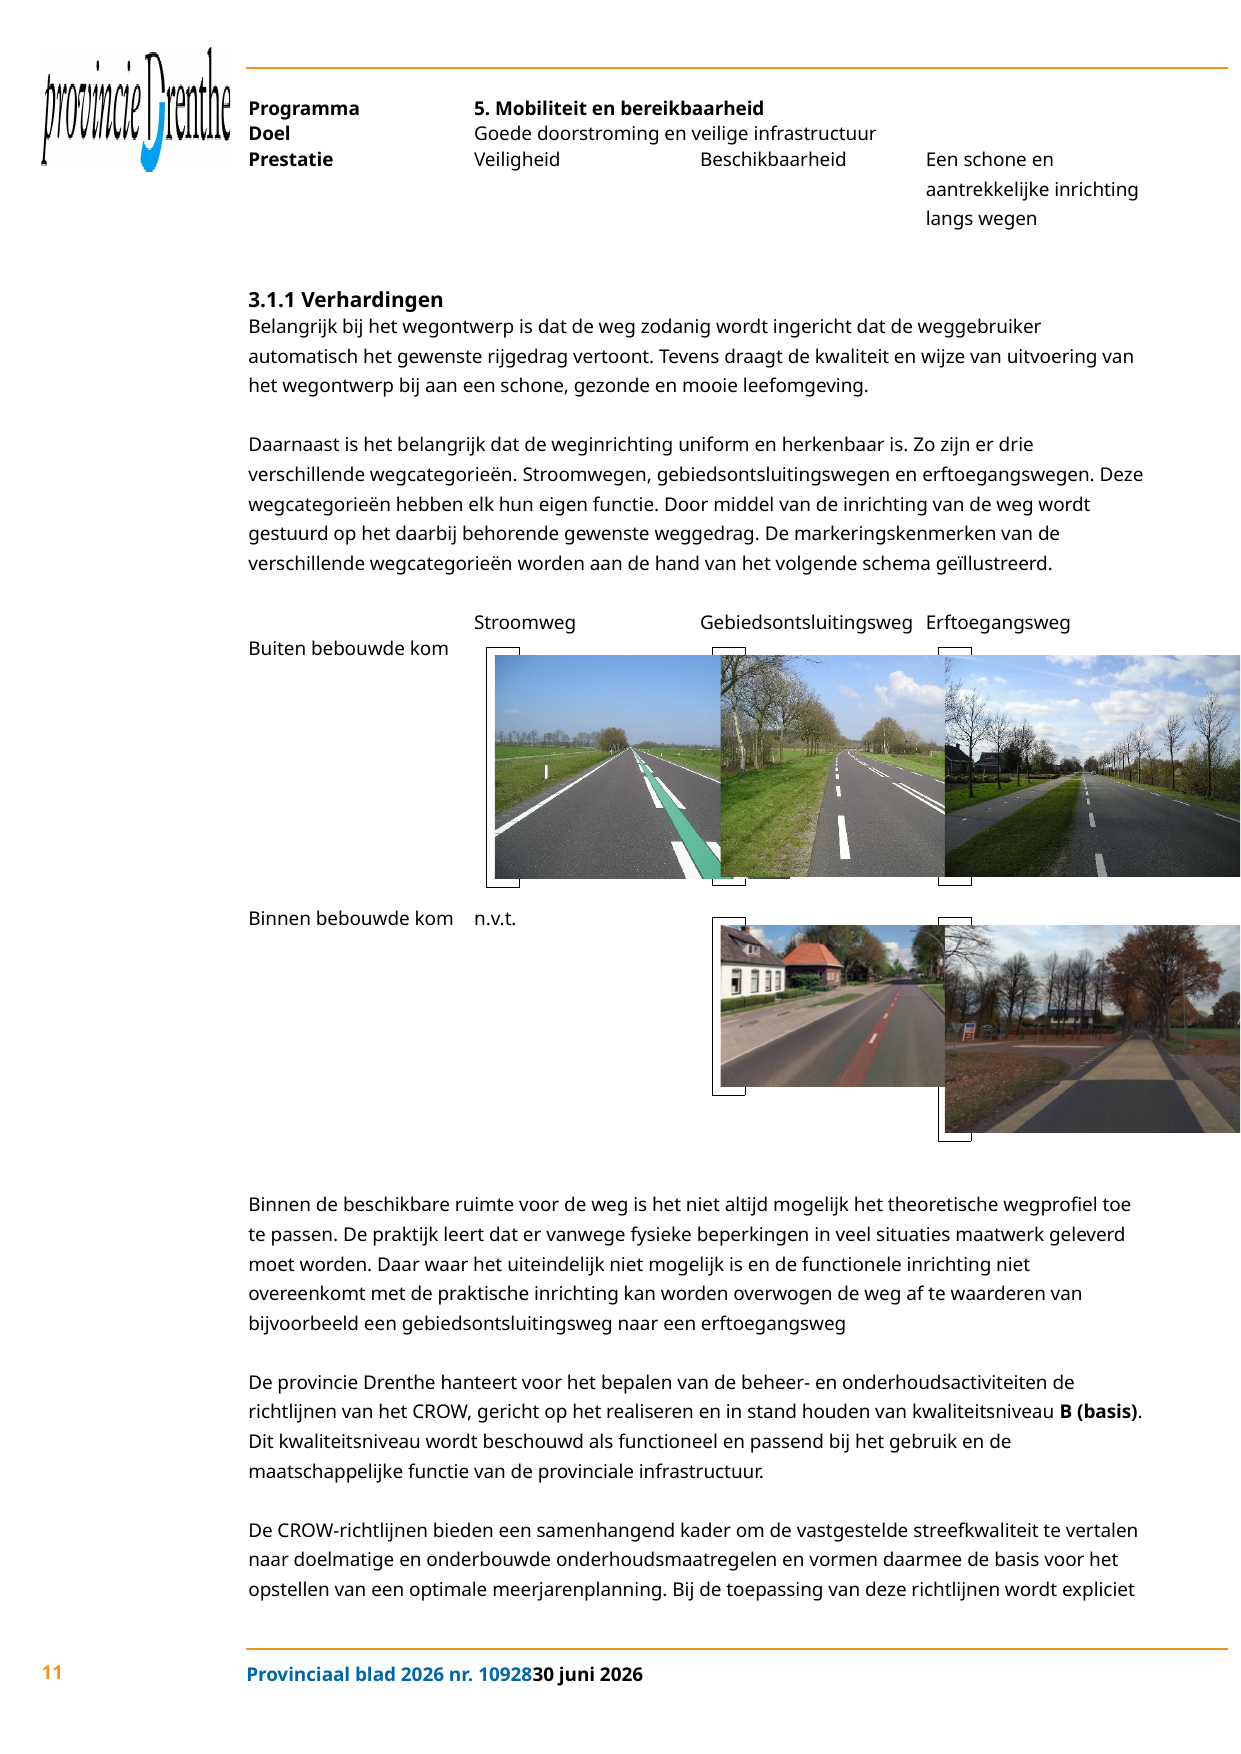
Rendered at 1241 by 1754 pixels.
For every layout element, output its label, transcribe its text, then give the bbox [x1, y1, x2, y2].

table_cell Veiligheid [474, 146, 700, 231]
table_header Erftoegangsweg [926, 609, 1152, 635]
table_cell Buiten bebouwde kom [248, 635, 474, 905]
text Daarnaast is het belangrijk dat de weginrichting uniform en herkenbaar is. Zo zijn er drie verschillende wegcategorieën. Stroomwegen, gebiedsontsluitingswegen en erftoegangswegen. Deze wegcategorieën hebben elk hun eigen functie. Door middel van de inrichting van de weg wordt gestuurd op het daarbij behorende gewenste weggedrag. De markeringskenmerken van de verschillende wegcategorieën worden aan de hand van het volgende schema geïllustreerd. [248, 432, 1152, 576]
table_cell [939, 1087, 971, 1141]
table_cell [939, 648, 971, 655]
table_cell Beschikbaarheid [700, 146, 926, 231]
text De provincie Drenthe hanteert voor het bepalen van de beheer- en onderhoudsactiviteiten de richtlijnen van het CROW, gericht op het realiseren en in stand houden van kwaliteitsniveau B (basis). Dit kwaliteitsniveau wordt beschouwd als functioneel en passend bij het gebruik en de maatschappelijke functie van de provinciale infrastructuur. [248, 1369, 1152, 1483]
table_header Gebiedsontsluitingsweg [700, 609, 926, 635]
table_header Programma [248, 95, 474, 121]
table_header Stroomweg [474, 609, 700, 635]
table_cell [926, 1087, 1152, 1159]
picture [720, 925, 1241, 1133]
table_cell [700, 635, 926, 655]
table_cell [939, 877, 971, 885]
table_header [248, 609, 474, 635]
text Binnen de beschikbare ruimte voor de weg is het niet altijd mogelijk het theoretische wegprofiel toe te passen. De praktijk leert dat er vanwege fysieke beperkingen in veel situaties maatwerk geleverd moet worden. Daar waar het uiteindelijk niet mogelijk is en de functionele inrichting niet overeenkomt met de praktische inrichting kan worden overwogen de weg af te waarderen van bijvoorbeeld een gebiedsontsluitingsweg naar een erftoegangsweg [248, 1192, 1152, 1336]
table_cell [926, 877, 1152, 905]
text De CROW-richtlijnen bieden een samenhangend kader om de vastgestelde streefkwaliteit te vertalen naar doelmatige en onderbouwde onderhoudsmaatregelen en vormen daarmee de basis voor het opstellen van een optimale meerjarenplanning. Bij de toepassing van deze richtlijnen wordt expliciet [248, 1517, 1152, 1602]
table_cell [713, 879, 745, 885]
table_cell [474, 635, 700, 905]
table_cell [713, 648, 745, 655]
table_cell [700, 877, 926, 905]
table_header 5. Mobiliteit en bereikbaarheid [474, 95, 1152, 121]
table_cell [939, 918, 971, 925]
table_cell [713, 918, 745, 1095]
table_cell Een schone en aantrekkelijke inrichting langs wegen [926, 146, 1152, 231]
text Belangrijk bij het wegontwerp is dat de weg zodanig wordt ingericht dat de weggebruiker automatisch het gewenste rijgedrag vertoont. Tevens draagt de kwaliteit en wijze van uitvoering van het wegontwerp bij aan een schone, gezonde en mooie leefomgeving. [248, 313, 1152, 398]
table_cell [926, 905, 1152, 925]
table_cell Binnen bebouwde kom [248, 905, 474, 1159]
table_cell [487, 648, 519, 887]
table_cell n.v.t. [474, 905, 700, 1159]
table_cell Prestatie [248, 146, 474, 231]
picture [41, 47, 231, 172]
table_cell [926, 635, 1152, 655]
table_cell Goede doorstroming en veilige infrastructuur [474, 121, 1152, 146]
table_cell [700, 905, 926, 1159]
text 3.1.1 Verhardingen [248, 285, 1152, 313]
picture [494, 655, 1241, 879]
table_cell Doel [248, 121, 474, 146]
